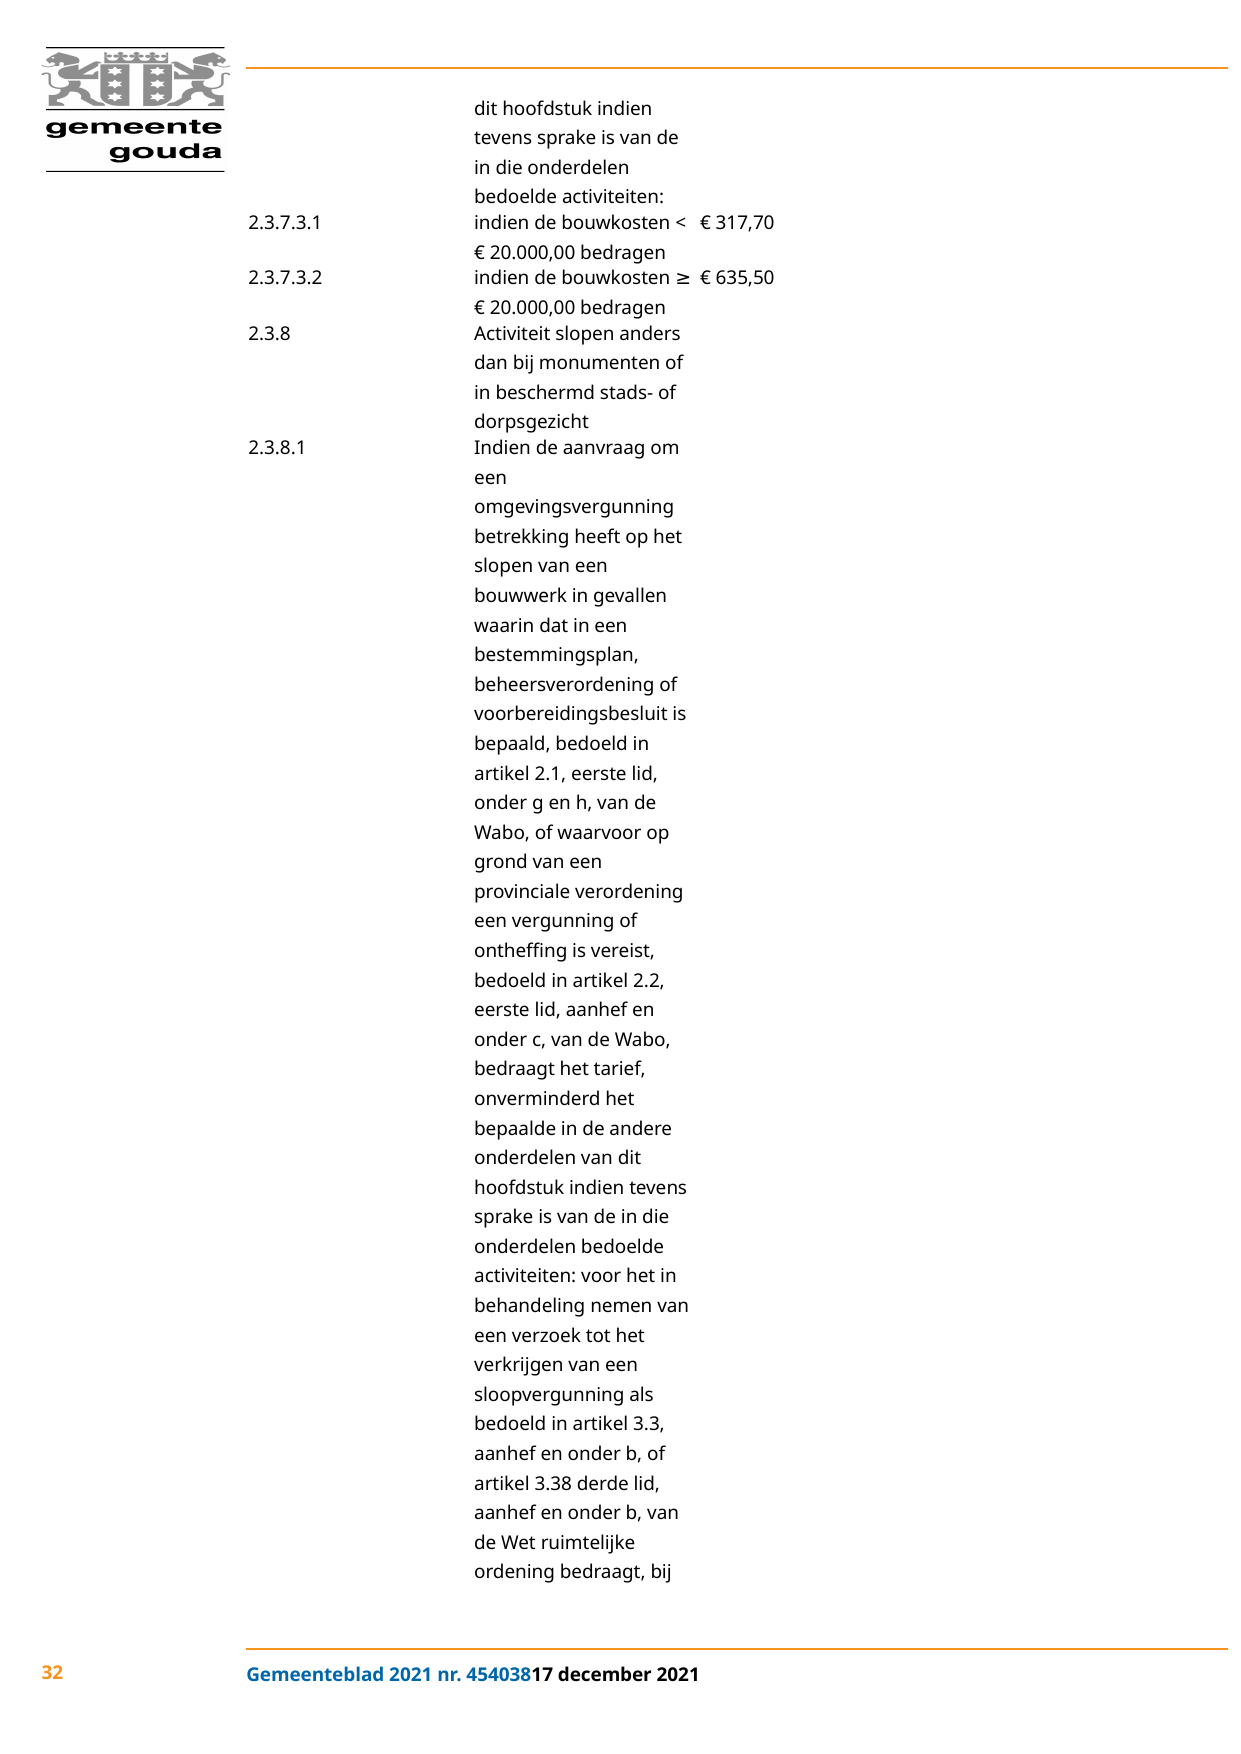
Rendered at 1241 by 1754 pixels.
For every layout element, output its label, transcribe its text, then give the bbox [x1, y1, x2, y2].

table_cell 2.3.7.3.2 [248, 265, 474, 320]
table_cell [926, 265, 1152, 320]
picture [41, 47, 231, 172]
table_cell indien de bouwkosten ≥ € 20.000,00 bedragen [474, 265, 700, 320]
table_cell dit hoofdstuk indien tevens sprake is van de in die onderdelen bedoelde activiteiten: [474, 95, 700, 209]
table_cell Indien de aanvraag om een omgevingsvergunning betrekking heeft op het slopen van een bouwwerk in gevallen waarin dat in een bestemmingsplan, beheersverordening of voorbereidingsbesluit is bepaald, bedoeld in artikel 2.1, eerste lid, onder g en h, van de Wabo, of waarvoor op grond van een provinciale verordening een vergunning of ontheffing is vereist, bedoeld in artikel 2.2, eerste lid, aanhef en onder c, van de Wabo, bedraagt het tarief, onverminderd het bepaalde in de andere onderdelen van dit hoofdstuk indien tevens sprake is van de in die onderdelen bedoelde activiteiten: voor het in behandeling nemen van een verzoek tot het verkrijgen van een sloopvergunning als bedoeld in artikel 3.3, aanhef en onder b, of artikel 3.38 derde lid, aanhef en onder b, van de Wet ruimtelijke ordening bedraagt, bij [474, 434, 700, 1584]
table_cell [248, 95, 474, 209]
table_cell Activiteit slopen anders dan bij monumenten of in beschermd stads- of dorpsgezicht [474, 320, 700, 434]
table_cell 2.3.8.1 [248, 434, 474, 1584]
table_cell [700, 320, 926, 434]
table_cell indien de bouwkosten < € 20.000,00 bedragen [474, 209, 700, 264]
table_cell € 317,70 [700, 209, 926, 264]
table_cell 2.3.8 [248, 320, 474, 434]
table_cell [926, 320, 1152, 434]
table_cell [700, 434, 926, 1584]
table_cell [926, 95, 1152, 209]
table_cell [926, 434, 1152, 1584]
table_cell [700, 95, 926, 209]
table_cell 2.3.7.3.1 [248, 209, 474, 264]
table_cell € 635,50 [700, 265, 926, 320]
table_cell [926, 209, 1152, 264]
